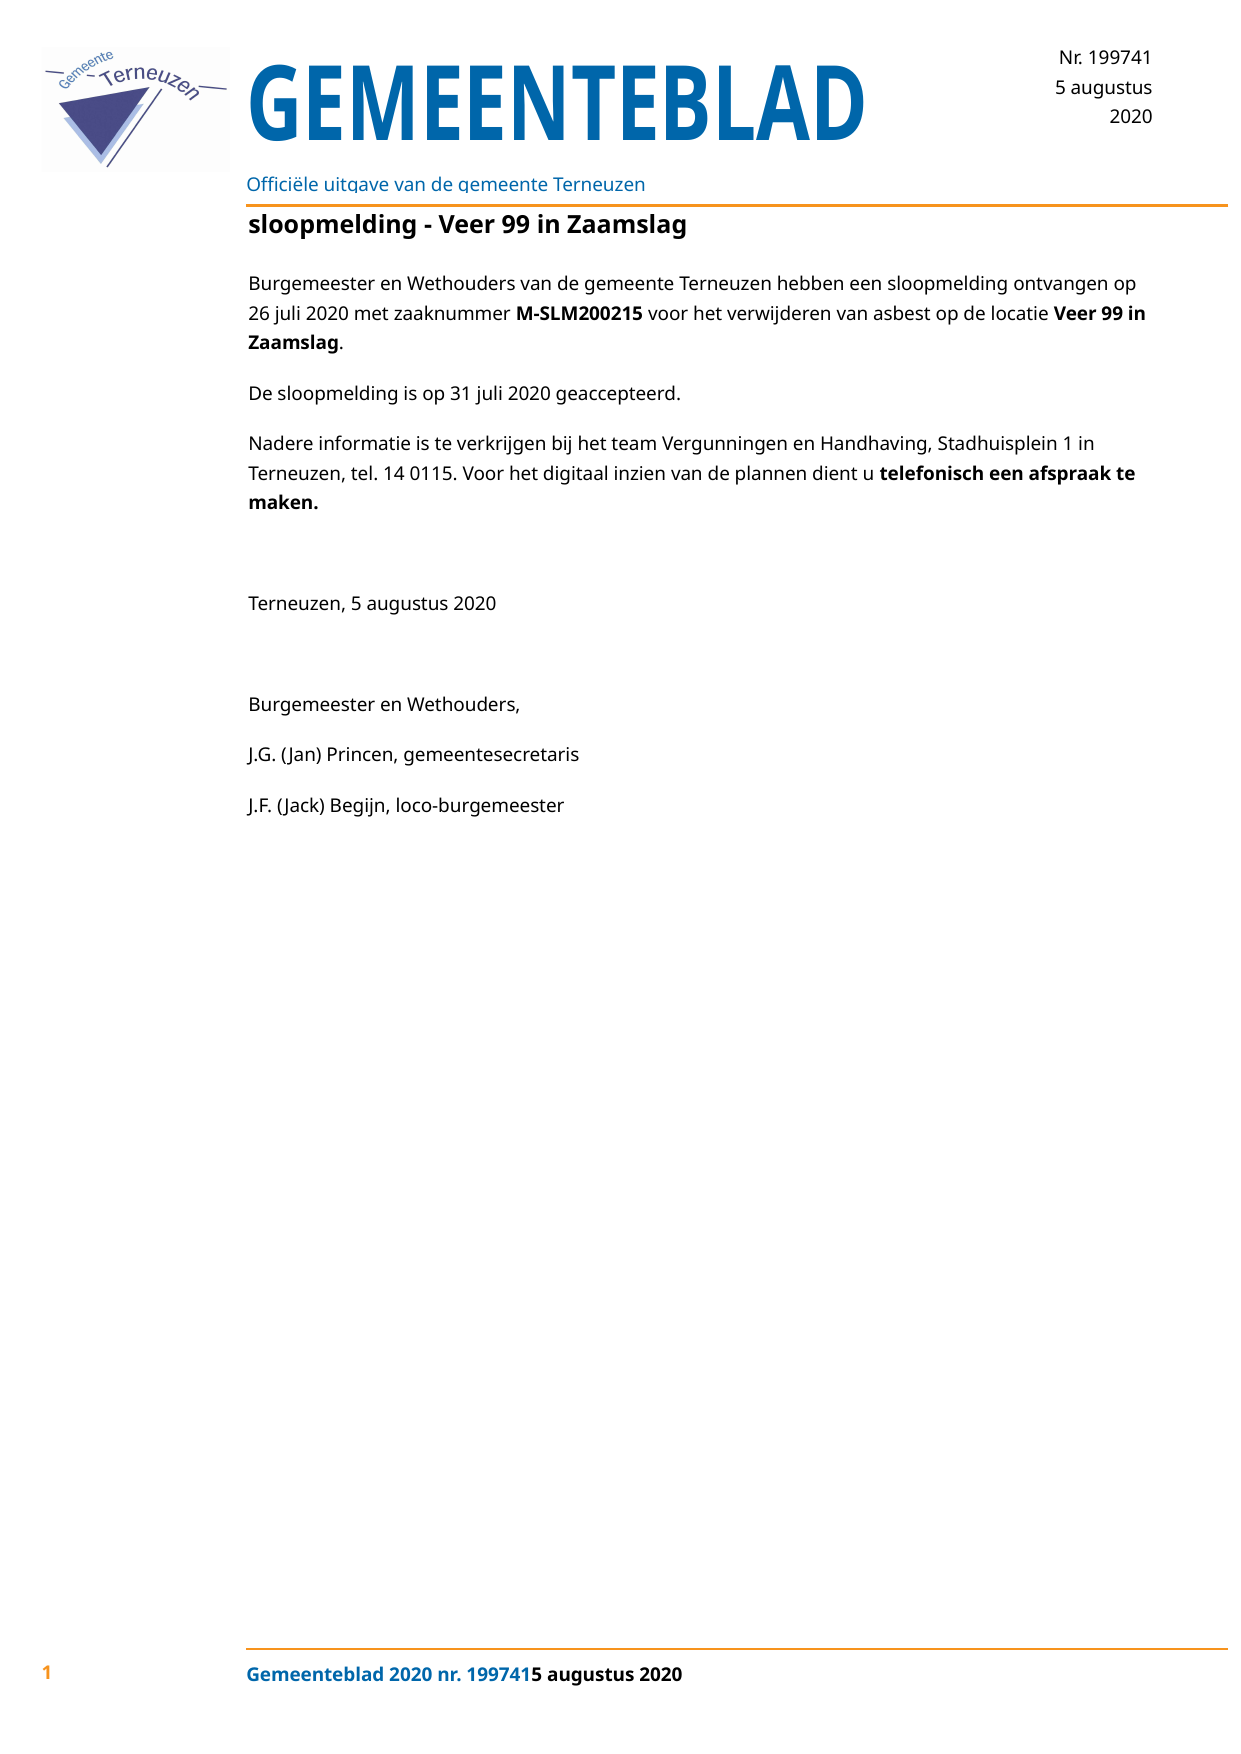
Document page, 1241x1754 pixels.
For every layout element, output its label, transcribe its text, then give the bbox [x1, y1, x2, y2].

text De sloopmelding is op 31 juli 2020 geaccepteerd. [248, 380, 1152, 406]
text Burgemeester en Wethouders, [248, 691, 1152, 717]
text J.G. (Jan) Princen, gemeentesecretaris [248, 742, 1152, 767]
text Terneuzen, 5 augustus 2020 [248, 590, 1152, 616]
text Burgemeester en Wethouders van de gemeente Terneuzen hebben een sloopmelding ontvangen op 26 juli 2020 met zaaknummer M-SLM200215 voor het verwijderen van asbest op de locatie Veer 99 in Zaamslag. [248, 270, 1152, 355]
text Nadere informatie is te verkrijgen bij het team Vergunningen en Handhaving, Stadhuisplein 1 in Terneuzen, tel. 14 0115. Voor het digitaal inzien van de plannen dient u telefonisch een afspraak te maken. [248, 430, 1152, 515]
text J.F. (Jack) Begijn, loco-burgemeester [248, 792, 1152, 818]
text sloopmelding - Veer 99 in Zaamslag [248, 207, 1152, 241]
picture [41, 47, 231, 172]
